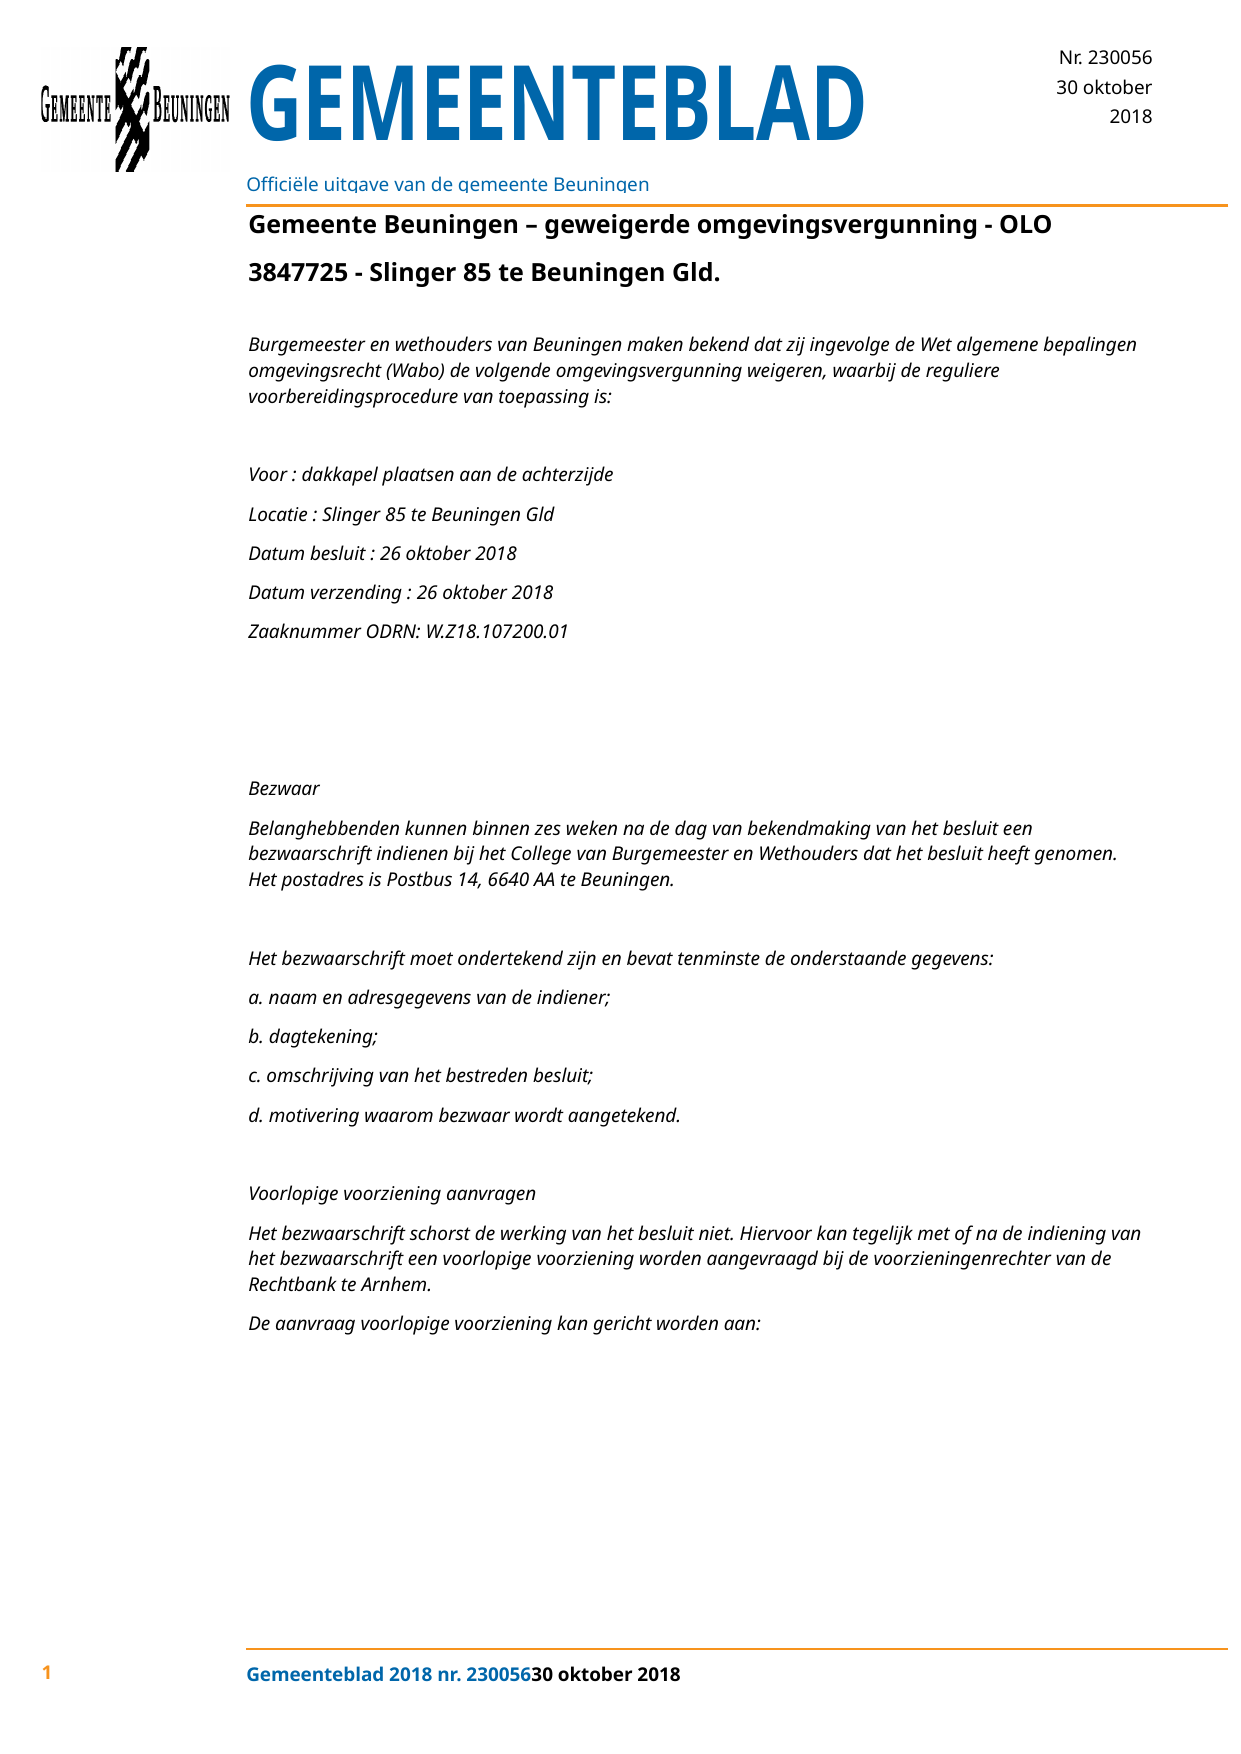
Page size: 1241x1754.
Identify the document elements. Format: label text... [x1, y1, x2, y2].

text c. omschrijving van het bestreden besluit; [248, 1063, 1152, 1088]
text Het bezwaarschrift moet ondertekend zijn en bevat tenminste de onderstaande gegevens: [248, 945, 1152, 971]
text Datum verzending : 26 oktober 2018 [248, 579, 1152, 605]
text Gemeente Beuningen – geweigerde omgevingsvergunning - OLO 3847725 - Slinger 85 te Beuningen Gld. [248, 207, 1152, 288]
text Belanghebbenden kunnen binnen zes weken na de dag van bekendmaking van het besluit een bezwaarschrift indienen bij het College van Burgemeester en Wethouders dat het besluit heeft genomen. Het postadres is Postbus 14, 6640 AA te Beuningen. [248, 815, 1152, 892]
text Bezwaar [248, 776, 1152, 801]
text Voor : dakkapel plaatsen aan de achterzijde [248, 461, 1152, 487]
text Voorlopige voorziening aanvragen [248, 1181, 1152, 1206]
text Burgemeester en wethouders van Beuningen maken bekend dat zij ingevolge de Wet algemene bepalingen omgevingsrecht (Wabo) de volgende omgevingsvergunning weigeren, waarbij de reguliere voorbereidingsprocedure van toepassing is: [248, 331, 1152, 409]
text a. naam en adresgegevens van de indiener; [248, 984, 1152, 1010]
text d. motivering waarom bezwaar wordt aangetekend. [248, 1102, 1152, 1128]
text Datum besluit : 26 oktober 2018 [248, 540, 1152, 566]
text De aanvraag voorlopige voorziening kan gericht worden aan: [248, 1311, 1152, 1336]
text Locatie : Slinger 85 te Beuningen Gld [248, 501, 1152, 526]
text Het bezwaarschrift schorst de werking van het besluit niet. Hiervoor kan tegelijk met of na de indiening van het bezwaarschrift een voorlopige voorziening worden aangevraagd bij de voorzieningenrechter van de Rechtbank te Arnhem. [248, 1220, 1152, 1297]
text b. dagtekening; [248, 1023, 1152, 1049]
text Zaaknummer ODRN: W.Z18.107200.01 [248, 618, 1152, 644]
picture [41, 47, 231, 172]
